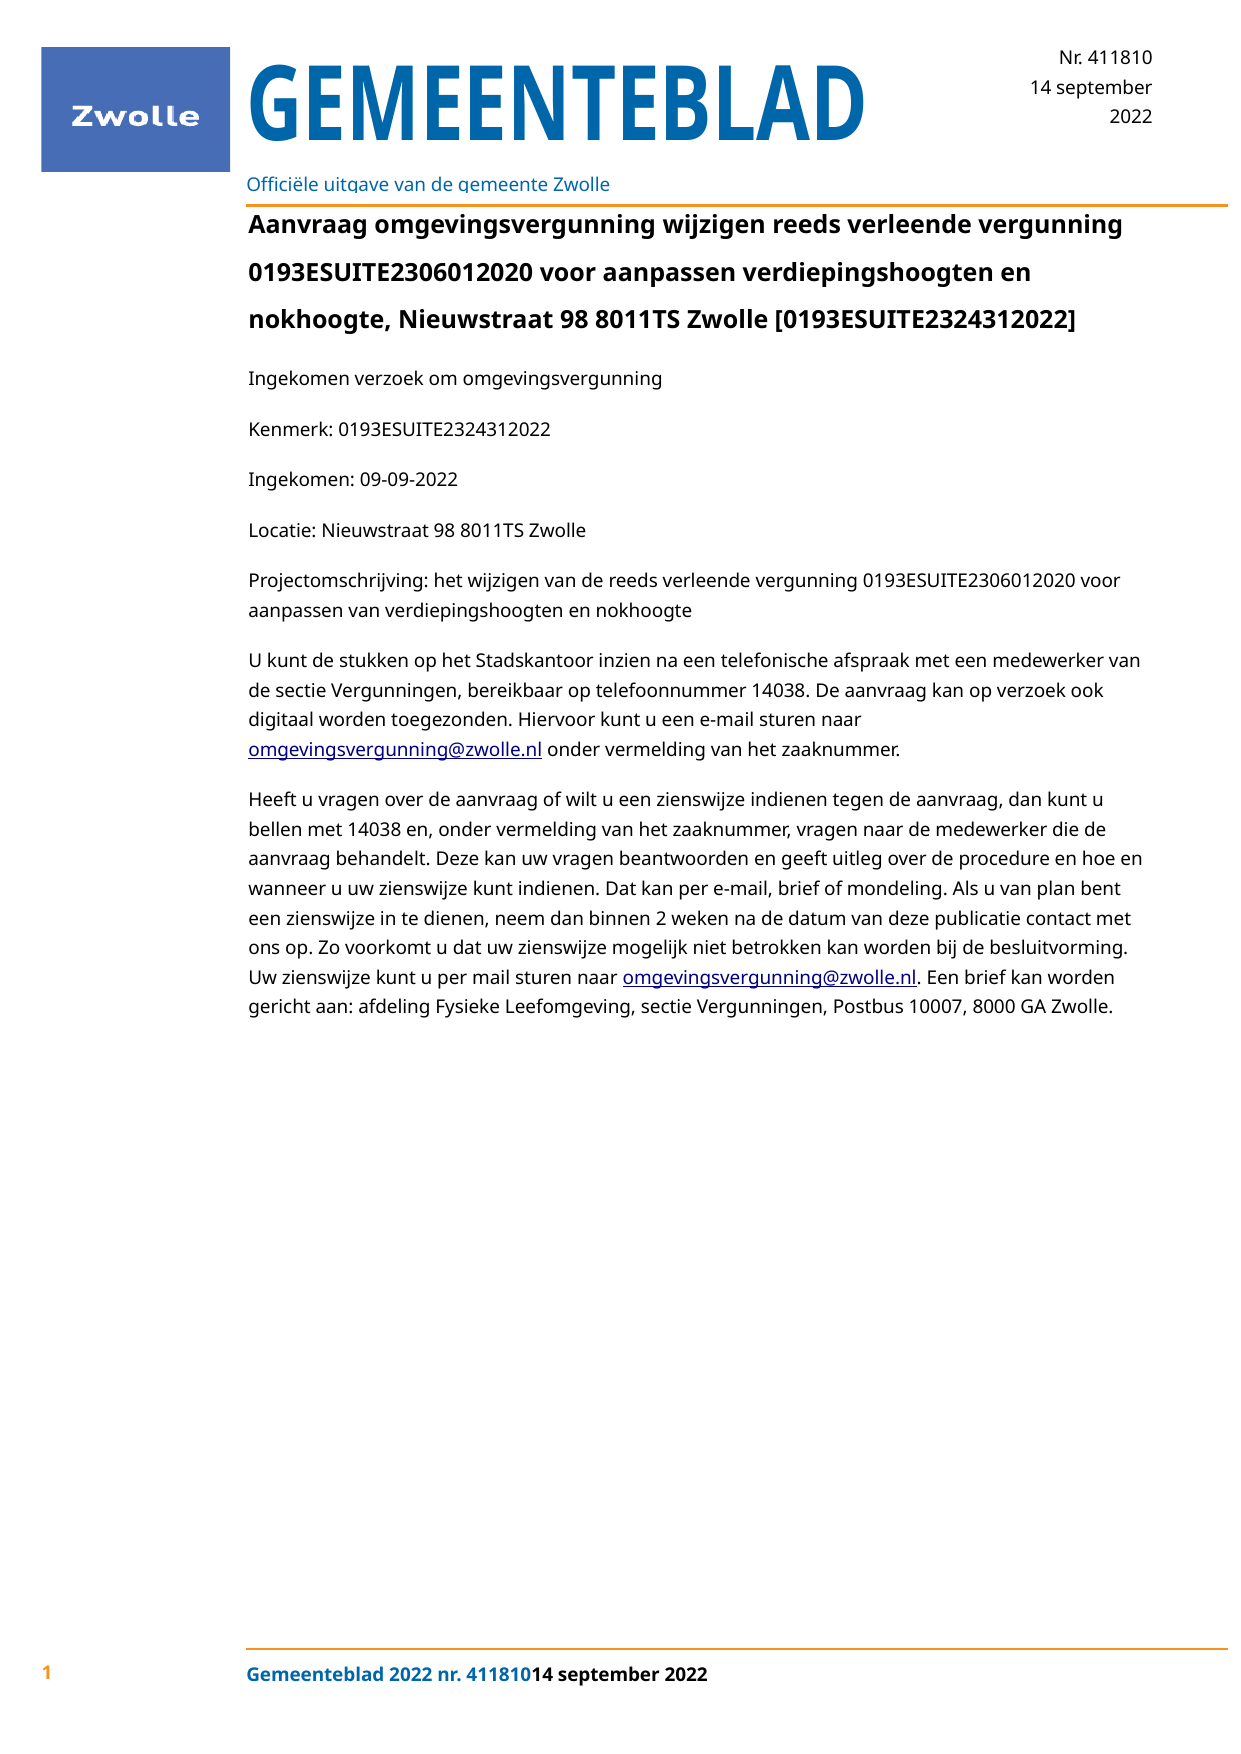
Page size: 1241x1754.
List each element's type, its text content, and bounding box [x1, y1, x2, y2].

text Heeft u vragen over de aanvraag of wilt u een zienswijze indienen tegen de aanvraag, dan kunt u bellen met 14038 en, onder vermelding van het zaaknummer, vragen naar de medewerker die de aanvraag behandelt. Deze kan uw vragen beantwoorden en geeft uitleg over de procedure en hoe en wanneer u uw zienswijze kunt indienen. Dat kan per e-mail, brief of mondeling. Als u van plan bent een zienswijze in te dienen, neem dan binnen 2 weken na de datum van deze publicatie contact met ons op. Zo voorkomt u dat uw zienswijze mogelijk niet betrokken kan worden bij de besluitvorming. Uw zienswijze kunt u per mail sturen naar omgevingsvergunning@zwolle.nl. Een brief kan worden gericht aan: afdeling Fysieke Leefomgeving, sectie Vergunningen, Postbus 10007, 8000 GA Zwolle. [248, 786, 1152, 1019]
picture [41, 47, 231, 172]
text Aanvraag omgevingsvergunning wijzigen reeds verleende vergunning 0193ESUITE2306012020 voor aanpassen verdiepingshoogten en nokhoogte, Nieuwstraat 98 8011TS Zwolle [0193ESUITE2324312022] [248, 207, 1152, 336]
text Ingekomen verzoek om omgevingsvergunning [248, 366, 1152, 391]
text Locatie: Nieuwstraat 98 8011TS Zwolle [248, 517, 1152, 542]
text U kunt de stukken op het Stadskantoor inzien na een telefonische afspraak met een medewerker van de sectie Vergunningen, bereikbaar op telefoonnummer 14038. De aanvraag kan op verzoek ook digitaal worden toegezonden. Hiervoor kunt u een e-mail sturen naar omgevingsvergunning@zwolle.nl onder vermelding van het zaaknummer. [248, 647, 1152, 762]
text Kenmerk: 0193ESUITE2324312022 [248, 416, 1152, 442]
text Projectomschrijving: het wijzigen van de reeds verleende vergunning 0193ESUITE2306012020 voor aanpassen van verdiepingshoogten en nokhoogte [248, 567, 1152, 622]
text Ingekomen: 09-09-2022 [248, 466, 1152, 492]
